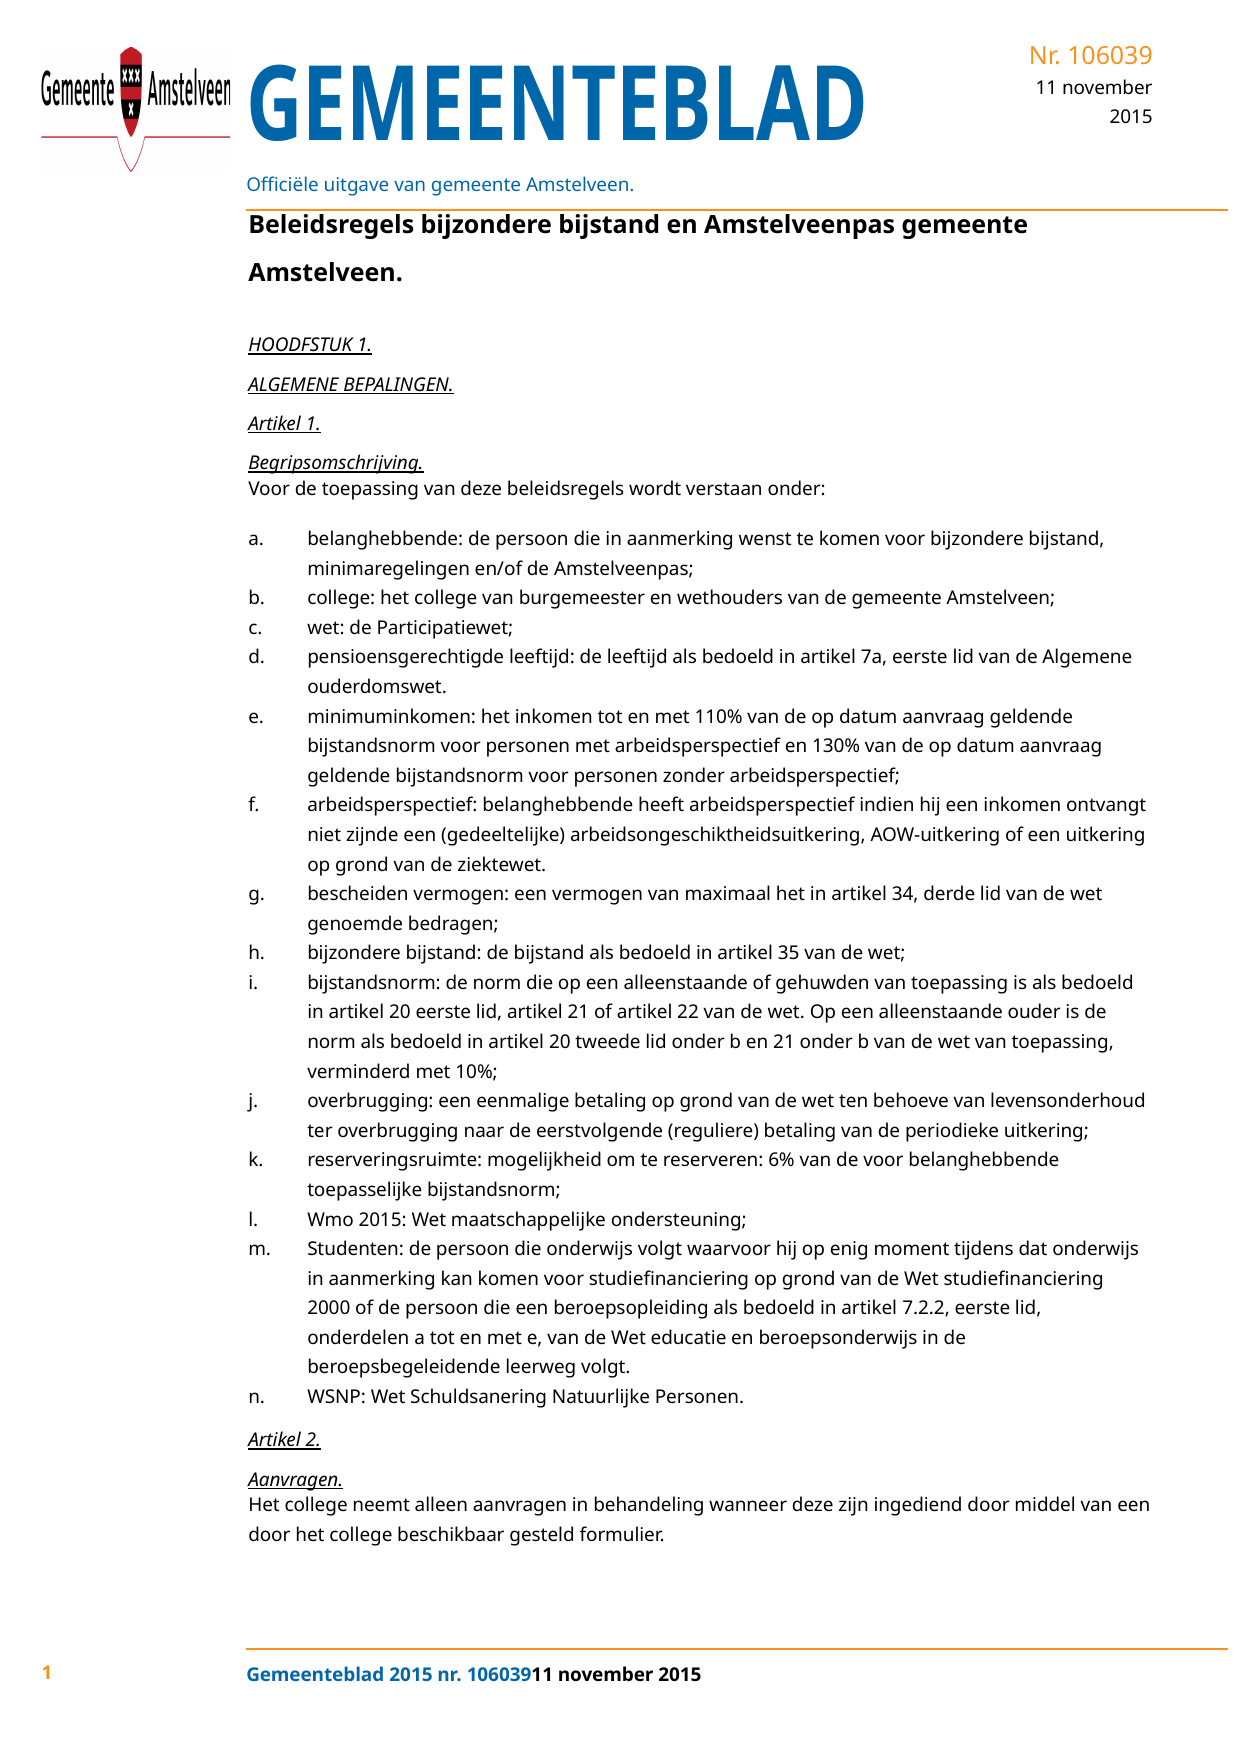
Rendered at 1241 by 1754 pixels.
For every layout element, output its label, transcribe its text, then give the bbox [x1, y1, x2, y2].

text Voor de toepassing van deze beleidsregels wordt verstaan onder: [248, 475, 1152, 501]
list Wmo 2015: Wet maatschappelijke ondersteuning; [248, 1206, 1152, 1232]
picture [41, 47, 231, 172]
text Artikel 1. [248, 410, 1152, 436]
list minimuminkomen: het inkomen tot en met 110% van de op datum aanvraag geldende bijstandsnorm voor personen met arbeidsperspectief en 130% van de op datum aanvraag geldende bijstandsnorm voor personen zonder arbeidsperspectief; [248, 703, 1152, 788]
text Artikel 2. [248, 1426, 1152, 1452]
list reserveringsruimte: mogelijkheid om te reserveren: 6% van de voor belanghebbende toepasselijke bijstandsnorm; [248, 1147, 1152, 1202]
text Aanvragen. [248, 1466, 1152, 1491]
text Begripsomschrijving. [248, 449, 1152, 475]
list overbrugging: een eenmalige betaling op grond van de wet ten behoeve van levensonderhoud ter overbrugging naar de eerstvolgende (reguliere) betaling van de periodieke uitkering; [248, 1087, 1152, 1143]
list wet: de Participatiewet; [248, 614, 1152, 640]
list WSNP: Wet Schuldsanering Natuurlijke Personen. [248, 1383, 1152, 1409]
text Beleidsregels bijzondere bijstand en Amstelveenpas gemeente Amstelveen. [248, 211, 1152, 288]
list bescheiden vermogen: een vermogen van maximaal het in artikel 34, derde lid van de wet genoemde bedragen; [248, 880, 1152, 936]
list college: het college van burgemeester en wethouders van de gemeente Amstelveen; [248, 584, 1152, 610]
text ALGEMENE BEPALINGEN. [248, 371, 1152, 396]
list arbeidsperspectief: belanghebbende heeft arbeidsperspectief indien hij een inkomen ontvangt niet zijnde een (gedeeltelijke) arbeidsongeschiktheidsuitkering, AOW-uitkering of een uitkering op grond van de ziektewet. [248, 792, 1152, 877]
list pensioensgerechtigde leeftijd: de leeftijd als bedoeld in artikel 7a, eerste lid van de Algemene ouderdomswet. [248, 644, 1152, 699]
text Het college neemt alleen aanvragen in behandeling wanneer deze zijn ingediend door middel van een door het college beschikbaar gesteld formulier. [248, 1491, 1152, 1547]
list belanghebbende: de persoon die in aanmerking wenst te komen voor bijzondere bijstand, minimaregelingen en/of de Amstelveenpas; [248, 525, 1152, 581]
text HOODFSTUK 1. [248, 331, 1152, 357]
list Studenten: de persoon die onderwijs volgt waarvoor hij op enig moment tijdens dat onderwijs in aanmerking kan komen voor studiefinanciering op grond van de Wet studiefinanciering 2000 of de persoon die een beroepsopleiding als bedoeld in artikel 7.2.2, eerste lid, onderdelen a tot en met e, van de Wet educatie en beroepsonderwijs in de beroepsbegeleidende leerweg volgt. [248, 1235, 1152, 1379]
list bijzondere bijstand: de bijstand als bedoeld in artikel 35 van de wet; [248, 939, 1152, 965]
list bijstandsnorm: de norm die op een alleenstaande of gehuwden van toepassing is als bedoeld in artikel 20 eerste lid, artikel 21 of artikel 22 van de wet. Op een alleenstaande ouder is de norm als bedoeld in artikel 20 tweede lid onder b en 21 onder b van de wet van toepassing, verminderd met 10%; [248, 969, 1152, 1084]
